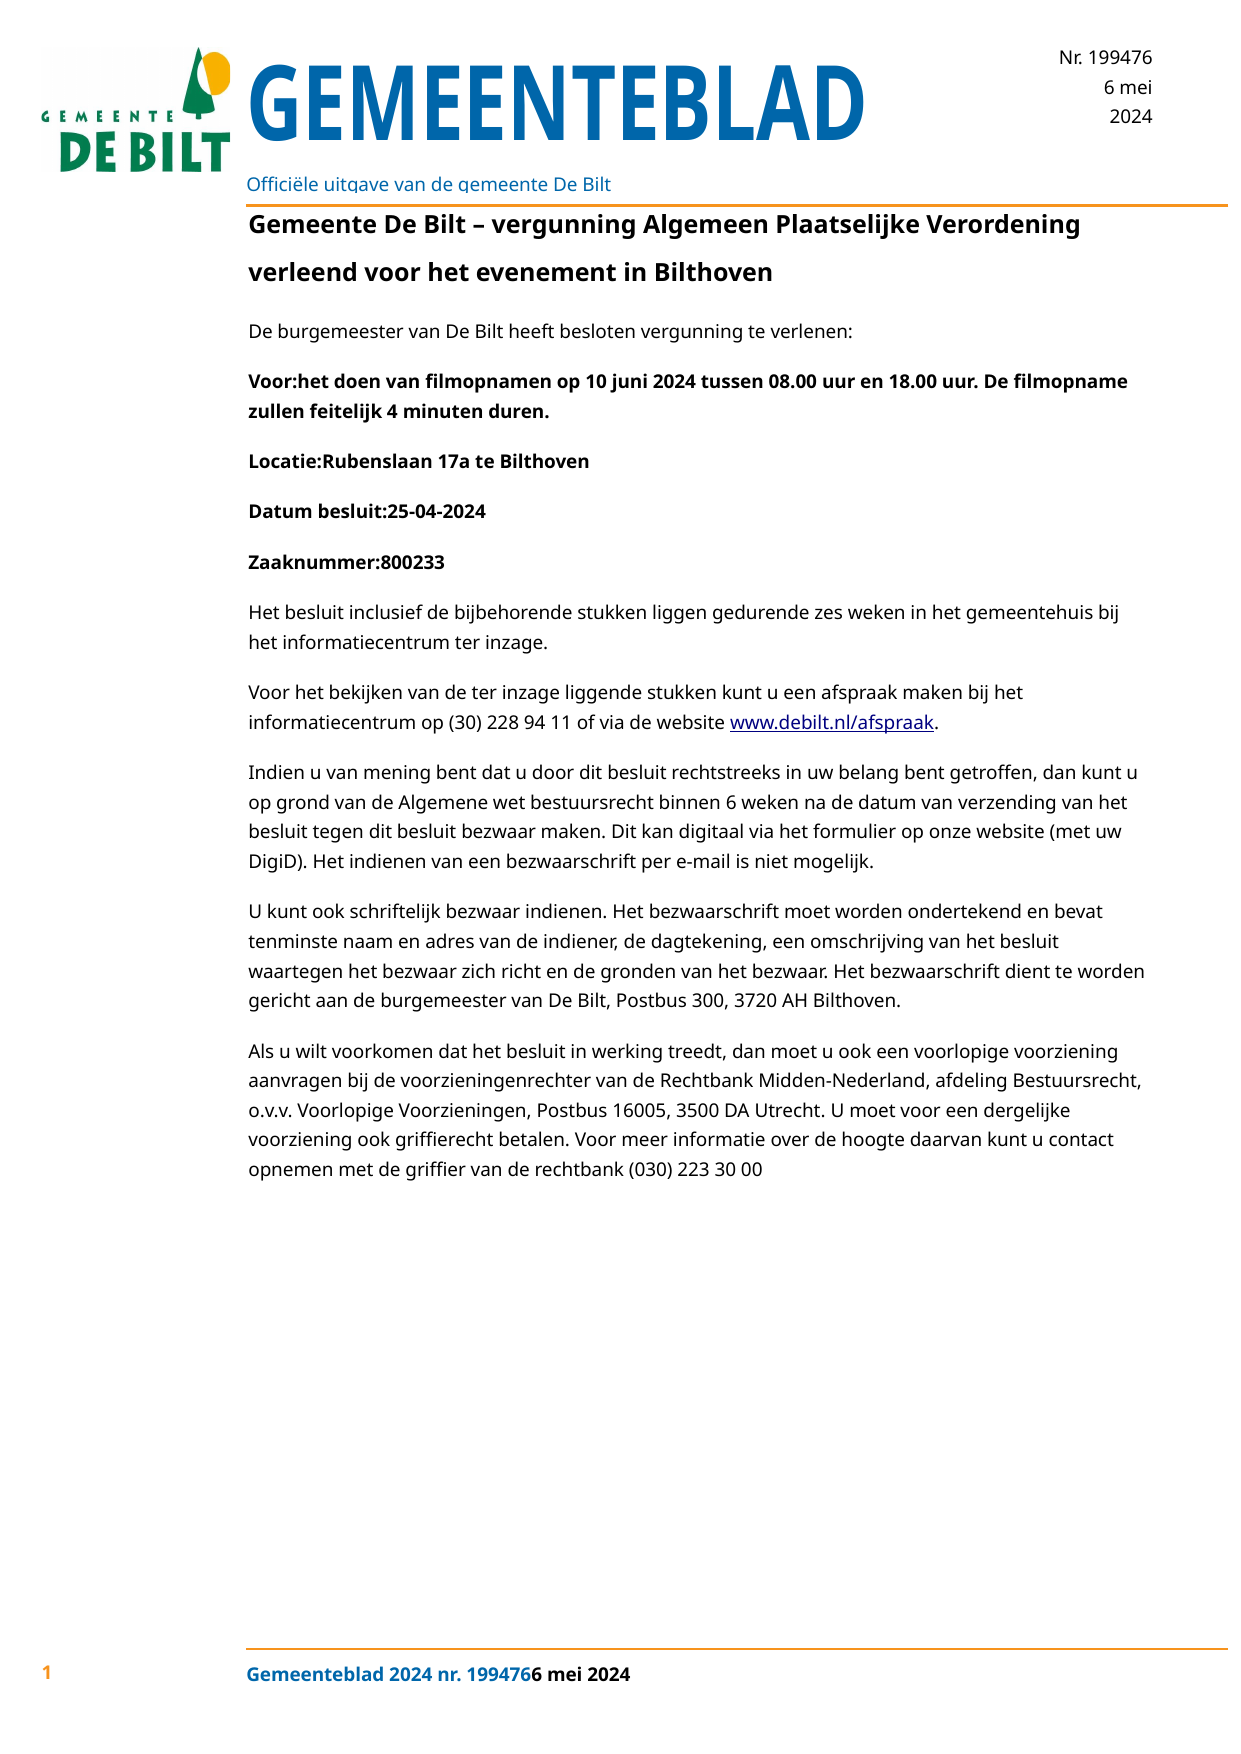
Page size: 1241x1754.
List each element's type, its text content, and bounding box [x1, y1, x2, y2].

text Locatie:Rubenslaan 17a te Bilthoven [248, 448, 1152, 474]
picture [41, 47, 231, 172]
text Het besluit inclusief de bijbehorende stukken liggen gedurende zes weken in het gemeentehuis bij het informatiecentrum ter inzage. [248, 599, 1152, 655]
text Als u wilt voorkomen dat het besluit in werking treedt, dan moet u ook een voorlopige voorziening aanvragen bij de voorzieningenrechter van de Rechtbank Midden-Nederland, afdeling Bestuursrecht, o.v.v. Voorlopige Voorzieningen, Postbus 16005, 3500 DA Utrecht. U moet voor een dergelijke voorziening ook griffierecht betalen. Voor meer informatie over de hoogte daarvan kunt u contact opnemen met de griffier van de rechtbank (030) 223 30 00 [248, 1038, 1152, 1182]
text Zaaknummer:800233 [248, 549, 1152, 575]
text De burgemeester van De Bilt heeft besloten vergunning te verlenen: [248, 318, 1152, 344]
text Voor:het doen van filmopnamen op 10 juni 2024 tussen 08.00 uur en 18.00 uur. De filmopname zullen feitelijk 4 minuten duren. [248, 368, 1152, 424]
text U kunt ook schriftelijk bezwaar indienen. Het bezwaarschrift moet worden ondertekend en bevat tenminste naam en adres van de indiener, de dagtekening, een omschrijving van het besluit waartegen het bezwaar zich richt en de gronden van het bezwaar. Het bezwaarschrift dient te worden gericht aan de burgemeester van De Bilt, Postbus 300, 3720 AH Bilthoven. [248, 899, 1152, 1013]
text Datum besluit:25-04-2024 [248, 499, 1152, 524]
text Gemeente De Bilt – vergunning Algemeen Plaatselijke Verordening verleend voor het evenement in Bilthoven [248, 207, 1152, 288]
text Indien u van mening bent dat u door dit besluit rechtstreeks in uw belang bent getroffen, dan kunt u op grond van de Algemene wet bestuursrecht binnen 6 weken na de datum van verzending van het besluit tegen dit besluit bezwaar maken. Dit kan digitaal via het formulier op onze website (met uw DigiD). Het indienen van een bezwaarschrift per e-mail is niet mogelijk. [248, 759, 1152, 874]
text Voor het bekijken van de ter inzage liggende stukken kunt u een afspraak maken bij het informatiecentrum op (30) 228 94 11 of via de website www.debilt.nl/afspraak. [248, 679, 1152, 735]
